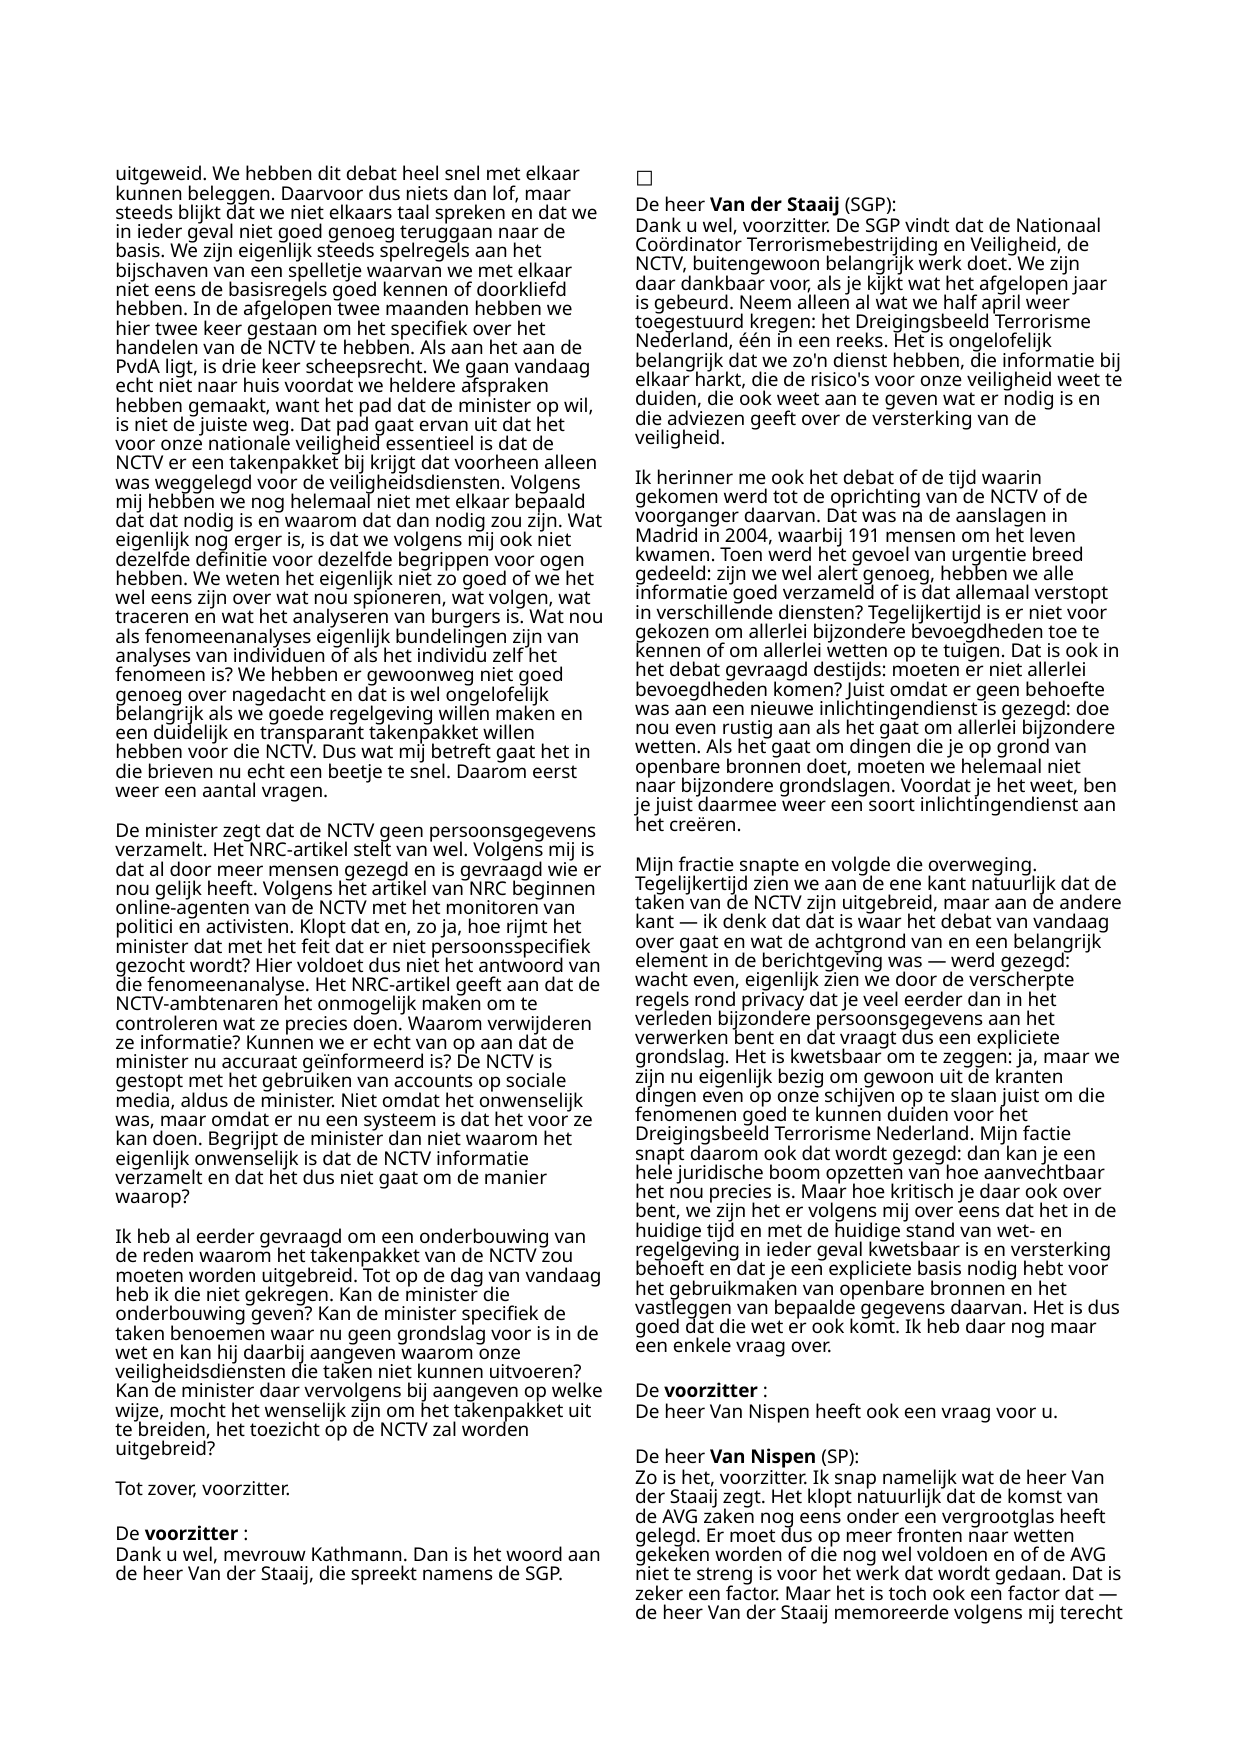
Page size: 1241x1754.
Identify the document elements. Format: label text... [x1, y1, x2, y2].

text Tot zover, voorzitter. [115, 1480, 605, 1499]
text Mijn fractie snapte en volgde die overweging. Tegelijkertijd zien we aan de ene kant natuurlijk dat de taken van de NCTV zijn uitgebreid, maar aan de andere kant — ik denk dat dat is waar het debat van vandaag over gaat en wat de achtgrond van en een belangrijk element in de berichtgeving was — werd gezegd: wacht even, eigenlijk zien we door de verscherpte regels rond privacy dat je veel eerder dan in het verleden bijzondere persoonsgegevens aan het verwerken bent en dat vraagt dus een expliciete grondslag. Het is kwetsbaar om te zeggen: ja, maar we zijn nu eigenlijk bezig om gewoon uit de kranten dingen even op onze schijven op te slaan juist om die fenomenen goed te kunnen duiden voor het Dreigingsbeeld Terrorisme Nederland. Mijn factie snapt daarom ook dat wordt gezegd: dan kan je een hele juridische boom opzetten van hoe aanvechtbaar het nou precies is. Maar hoe kritisch je daar ook over bent, we zijn het er volgens mij over eens dat het in de huidige tijd en met de huidige stand van wet- en regelgeving in ieder geval kwetsbaar is en versterking behoeft en dat je een expliciete basis nodig hebt voor het gebruikmaken van openbare bronnen en het vastleggen van bepaalde gegevens daarvan. Het is dus goed dat die wet er ook komt. Ik heb daar nog maar een enkele vraag over. [635, 856, 1125, 1357]
text Zo is het, voorzitter. Ik snap namelijk wat de heer Van der Staaij zegt. Het klopt natuurlijk dat de komst van de AVG zaken nog eens onder een vergrootglas heeft gelegd. Er moet dus op meer fronten naar wetten gekeken worden of die nog wel voldoen en of de AVG niet te streng is voor het werk dat wordt gedaan. Dat is zeker een factor. Maar het is toch ook een factor dat — de heer Van der Staaij memoreerde volgens mij terecht [635, 1469, 1125, 1623]
text De minister zegt dat de NCTV geen persoonsgegevens verzamelt. Het NRC-artikel stelt van wel. Volgens mij is dat al door meer mensen gezegd en is gevraagd wie er nou gelijk heeft. Volgens het artikel van NRC beginnen online-agenten van de NCTV met het monitoren van politici en activisten. Klopt dat en, zo ja, hoe rijmt het minister dat met het feit dat er niet persoonsspecifiek gezocht wordt? Hier voldoet dus niet het antwoord van die fenomeenanalyse. Het NRC-artikel geeft aan dat de NCTV-ambtenaren het onmogelijk maken om te controleren wat ze precies doen. Waarom verwijderen ze informatie? Kunnen we er echt van op aan dat de minister nu accuraat geïnformeerd is? De NCTV is gestopt met het gebruiken van accounts op sociale media, aldus de minister. Niet omdat het onwenselijk was, maar omdat er nu een systeem is dat het voor ze kan doen. Begrijpt de minister dan niet waarom het eigenlijk onwenselijk is dat de NCTV informatie verzamelt en dat het dus niet gaat om de manier waarop? [115, 822, 605, 1207]
text uitgeweid. We hebben dit debat heel snel met elkaar kunnen beleggen. Daarvoor dus niets dan lof, maar steeds blijkt dat we niet elkaars taal spreken en dat we in ieder geval niet goed genoeg teruggaan naar de basis. We zijn eigenlijk steeds spelregels aan het bijschaven van een spelletje waarvan we met elkaar niet eens de basisregels goed kennen of doorkliefd hebben. In de afgelopen twee maanden hebben we hier twee keer gestaan om het specifiek over het handelen van de NCTV te hebben. Als aan het aan de PvdA ligt, is drie keer scheepsrecht. We gaan vandaag echt niet naar huis voordat we heldere afspraken hebben gemaakt, want het pad dat de minister op wil, is niet de juiste weg. Dat pad gaat ervan uit dat het voor onze nationale veiligheid essentieel is dat de NCTV er een takenpakket bij krijgt dat voorheen alleen was weggelegd voor de veiligheidsdiensten. Volgens mij hebben we nog helemaal niet met elkaar bepaald dat dat nodig is en waarom dat dan nodig zou zijn. Wat eigenlijk nog erger is, is dat we volgens mij ook niet dezelfde definitie voor dezelfde begrippen voor ogen hebben. We weten het eigenlijk niet zo goed of we het wel eens zijn over wat nou spioneren, wat volgen, wat traceren en wat het analyseren van burgers is. Wat nou als fenomeenanalyses eigenlijk bundelingen zijn van analyses van individuen of als het individu zelf het fenomeen is? We hebben er gewoonweg niet goed genoeg over nagedacht en dat is wel ongelofelijk belangrijk als we goede regelgeving willen maken en een duidelijk en transparant takenpakket willen hebben voor die NCTV. Dus wat mij betreft gaat het in die brieven nu echt een beetje te snel. Daarom eerst weer een aantal vragen. [115, 165, 605, 801]
text De heer Van Nispen (SP): [635, 1443, 1125, 1469]
text Dank u wel, mevrouw Kathmann. Dan is het woord aan de heer Van der Staaij, die spreekt namens de SGP. [115, 1546, 605, 1584]
text De voorzitter : [115, 1520, 605, 1546]
text ⬜ [635, 165, 1125, 191]
text Ik heb al eerder gevraagd om een onderbouwing van de reden waarom het takenpakket van de NCTV zou moeten worden uitgebreid. Tot op de dag van vandaag heb ik die niet gekregen. Kan de minister die onderbouwing geven? Kan de minister specifiek de taken benoemen waar nu geen grondslag voor is in de wet en kan hij daarbij aangeven waarom onze veiligheidsdiensten die taken niet kunnen uitvoeren? Kan de minister daar vervolgens bij aangeven op welke wijze, mocht het wenselijk zijn om het takenpakket uit te breiden, het toezicht op de NCTV zal worden uitgebreid? [115, 1228, 605, 1459]
text De heer Van Nispen heeft ook een vraag voor u. [635, 1403, 1125, 1422]
text De voorzitter : [635, 1377, 1125, 1403]
text De heer Van der Staaij (SGP): [635, 191, 1125, 217]
text Ik herinner me ook het debat of de tijd waarin gekomen werd tot de oprichting van de NCTV of de voorganger daarvan. Dat was na de aanslagen in Madrid in 2004, waarbij 191 mensen om het leven kwamen. Toen werd het gevoel van urgentie breed gedeeld: zijn we wel alert genoeg, hebben we alle informatie goed verzameld of is dat allemaal verstopt in verschillende diensten? Tegelijkertijd is er niet voor gekozen om allerlei bijzondere bevoegdheden toe te kennen of om allerlei wetten op te tuigen. Dat is ook in het debat gevraagd destijds: moeten er niet allerlei bevoegdheden komen? Juist omdat er geen behoefte was aan een nieuwe inlichtingendienst is gezegd: doe nou even rustig aan als het gaat om allerlei bijzondere wetten. Als het gaat om dingen die je op grond van openbare bronnen doet, moeten we helemaal niet naar bijzondere grondslagen. Voordat je het weet, ben je juist daarmee weer een soort inlichtingendienst aan het creëren. [635, 469, 1125, 835]
text Dank u wel, voorzitter. De SGP vindt dat de Nationaal Coördinator Terrorismebestrijding en Veiligheid, de NCTV, buitengewoon belangrijk werk doet. We zijn daar dankbaar voor, als je kijkt wat het afgelopen jaar is gebeurd. Neem alleen al wat we half april weer toegestuurd kregen: het Dreigingsbeeld Terrorisme Nederland, één in een reeks. Het is ongelofelijk belangrijk dat we zo'n dienst hebben, die informatie bij elkaar harkt, die de risico's voor onze veiligheid weet te duiden, die ook weet aan te geven wat er nodig is en die adviezen geeft over de versterking van de veiligheid. [635, 217, 1125, 448]
